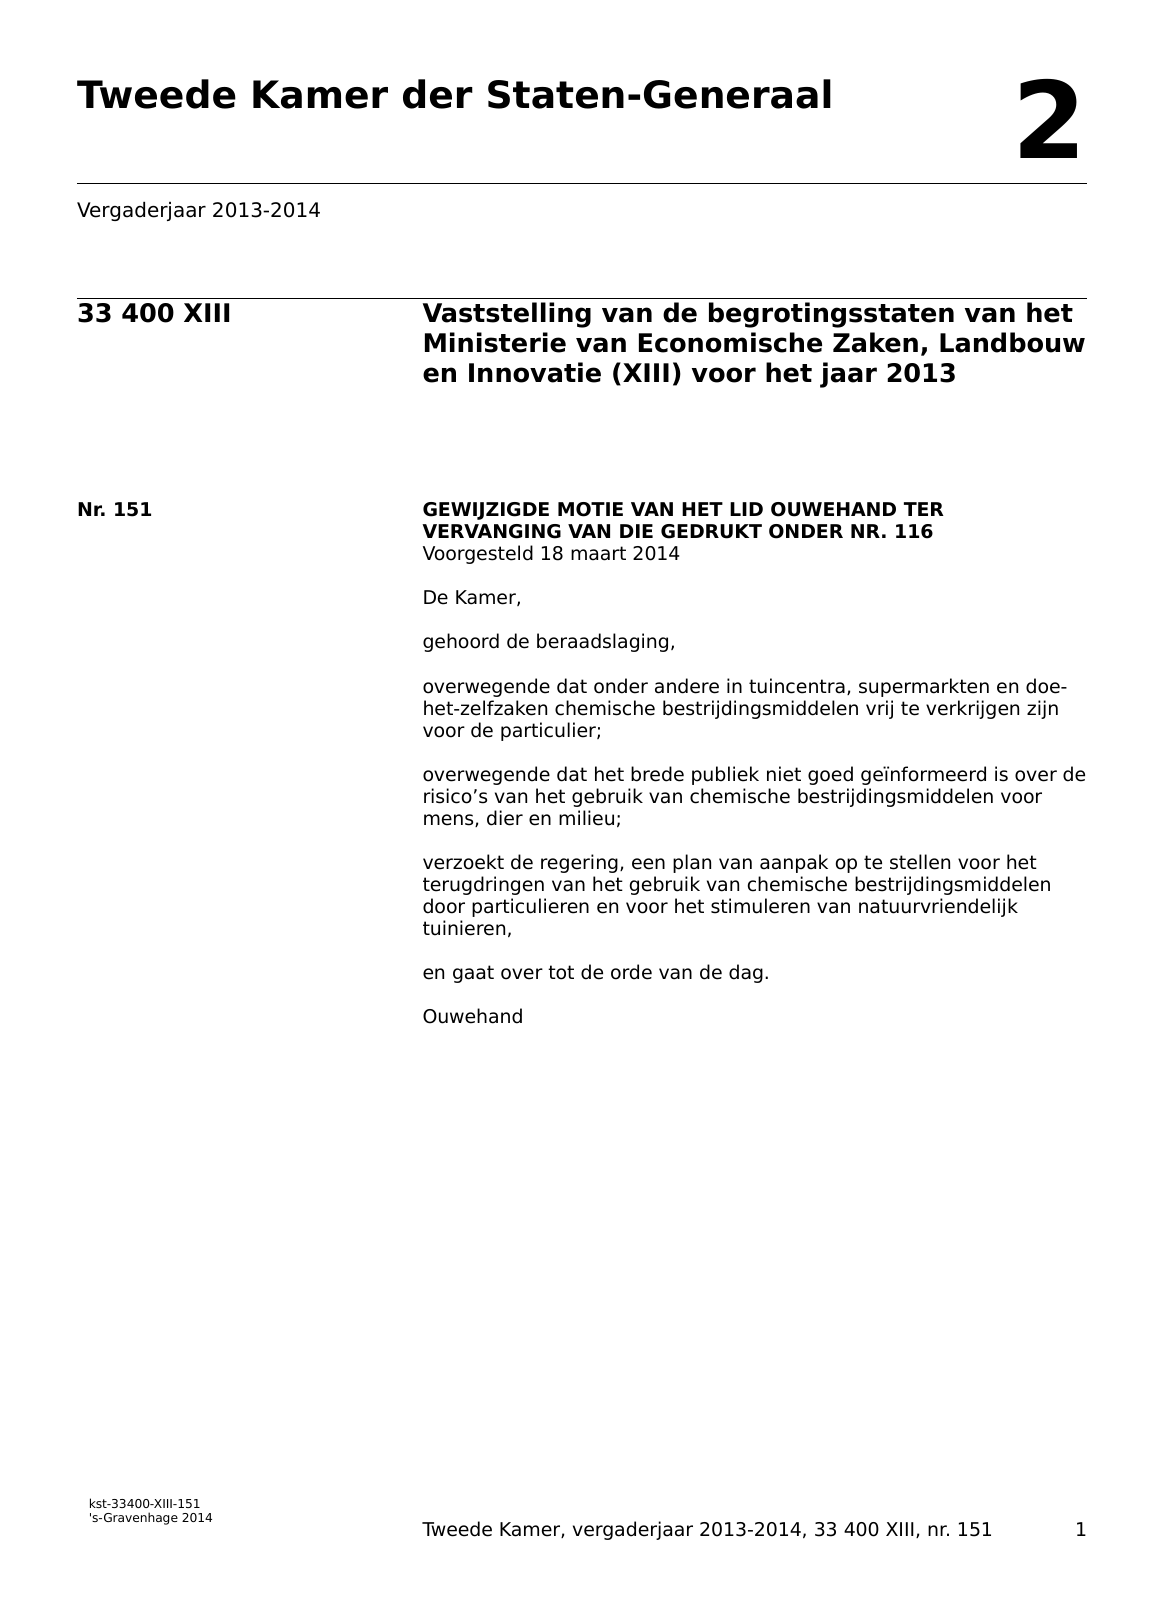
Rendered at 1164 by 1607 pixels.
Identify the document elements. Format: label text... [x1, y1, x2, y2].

text 's-Gravenhage 2014 [88, 1511, 323, 1525]
table_cell Vergaderjaar 2013-2014 [77, 184, 1087, 298]
subtitle Nr. 151 GEWIJZIGDE MOTIE VAN HET LID OUWEHAND TER VERVANGING VAN DIE GEDRUKT ONDER NR. 116 [77, 499, 1087, 543]
text De Kamer, [422, 587, 1087, 609]
text overwegende dat onder andere in tuincentra, supermarkten en doe-het-zelfzaken chemische bestrijdingsmiddelen vrij te verkrijgen zijn voor de particulier; [422, 676, 1087, 741]
table_header Tweede Kamer der Staten-Generaal [77, 59, 886, 183]
subtitle 33 400 XIII Vaststelling van de begrotingsstaten van het Ministerie van Economische Zaken, Landbouw en Innovatie (XIII) voor het jaar 2013 [77, 299, 1087, 388]
text verzoekt de regering, een plan van aanpak op te stellen voor het terugdringen van het gebruik van chemische bestrijdingsmiddelen door particulieren en voor het stimuleren van natuurvriendelijk tuinieren, [422, 852, 1087, 940]
text kst-33400-XIII-151 [88, 1497, 323, 1511]
text gehoord de beraadslaging, [422, 631, 1087, 653]
text overwegende dat het brede publiek niet goed geïnformeerd is over de risico’s van het gebruik van chemische bestrijdingsmiddelen voor mens, dier en milieu; [422, 764, 1087, 829]
text en gaat over tot de orde van de dag. [422, 962, 1087, 984]
text Voorgesteld 18 maart 2014 [422, 543, 1087, 565]
text Ouwehand [422, 1006, 1087, 1028]
table_header 2 [886, 59, 1087, 183]
